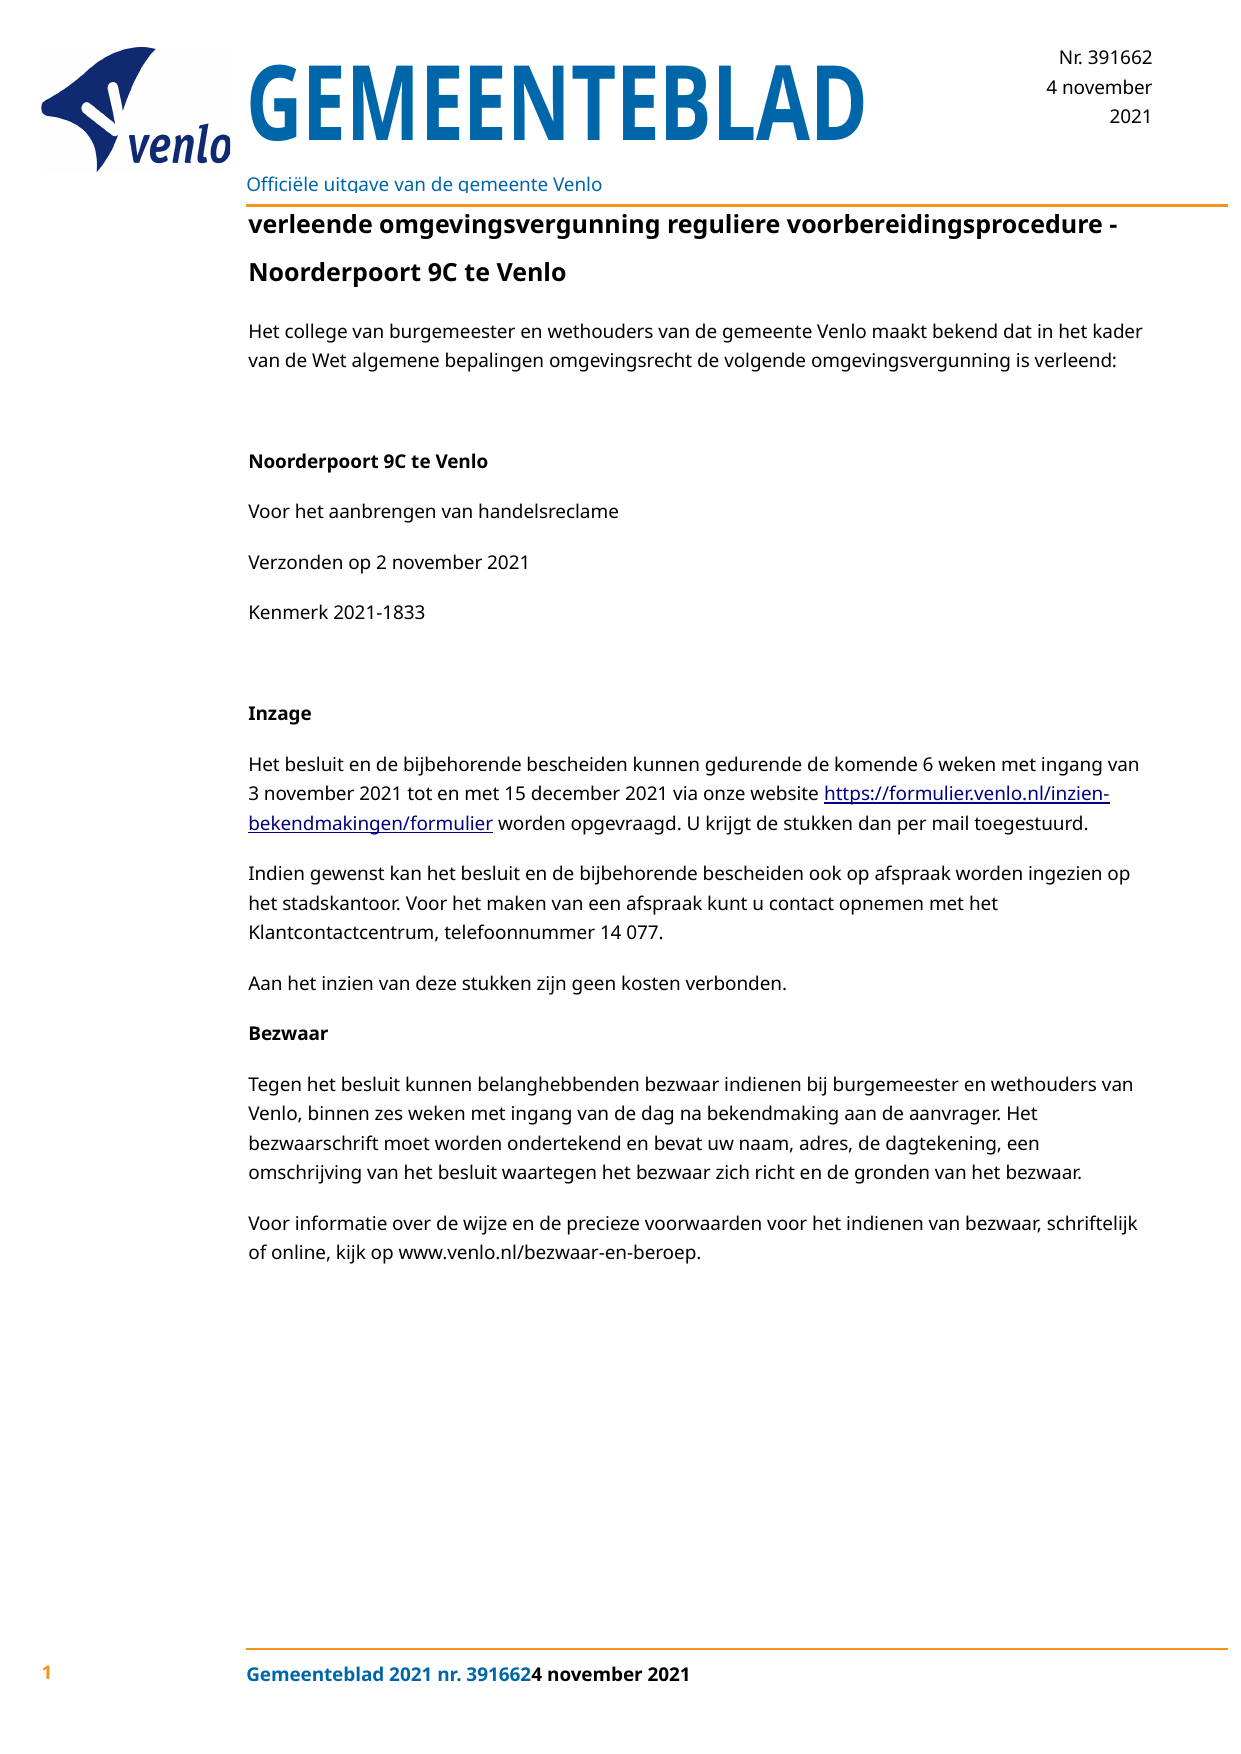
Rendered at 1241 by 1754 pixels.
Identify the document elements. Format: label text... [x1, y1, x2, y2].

text Bezwaar [248, 1020, 1152, 1046]
text Inzage [248, 700, 1152, 726]
text Noorderpoort 9C te Venlo [248, 448, 1152, 474]
text Kenmerk 2021-1833 [248, 599, 1152, 625]
text Tegen het besluit kunnen belanghebbenden bezwaar indienen bij burgemeester en wethouders van Venlo, binnen zes weken met ingang van de dag na bekendmaking aan de aanvrager. Het bezwaarschrift moet worden ondertekend en bevat uw naam, adres, de dagtekening, een omschrijving van het besluit waartegen het bezwaar zich richt en de gronden van het bezwaar. [248, 1071, 1152, 1185]
text verleende omgevingsvergunning reguliere voorbereidingsprocedure - Noorderpoort 9C te Venlo [248, 207, 1152, 288]
text Het college van burgemeester en wethouders van de gemeente Venlo maakt bekend dat in het kader van de Wet algemene bepalingen omgevingsrecht de volgende omgevingsvergunning is verleend: [248, 318, 1152, 373]
text Aan het inzien van deze stukken zijn geen kosten verbonden. [248, 970, 1152, 996]
picture [41, 47, 231, 172]
text Indien gewenst kan het besluit en de bijbehorende bescheiden ook op afspraak worden ingezien op het stadskantoor. Voor het maken van een afspraak kunt u contact opnemen met het Klantcontactcentrum, telefoonnummer 14 077. [248, 860, 1152, 945]
text Het besluit en de bijbehorende bescheiden kunnen gedurende de komende 6 weken met ingang van 3 november 2021 tot en met 15 december 2021 via onze website https://formulier.venlo.nl/inzien-bekendmakingen/formulier worden opgevraagd. U krijgt de stukken dan per mail toegestuurd. [248, 751, 1152, 836]
text Voor het aanbrengen van handelsreclame [248, 499, 1152, 524]
text Voor informatie over de wijze en de precieze voorwaarden voor het indienen van bezwaar, schriftelijk of online, kijk op www.venlo.nl/bezwaar-en-beroep. [248, 1210, 1152, 1265]
text Verzonden op 2 november 2021 [248, 549, 1152, 575]
